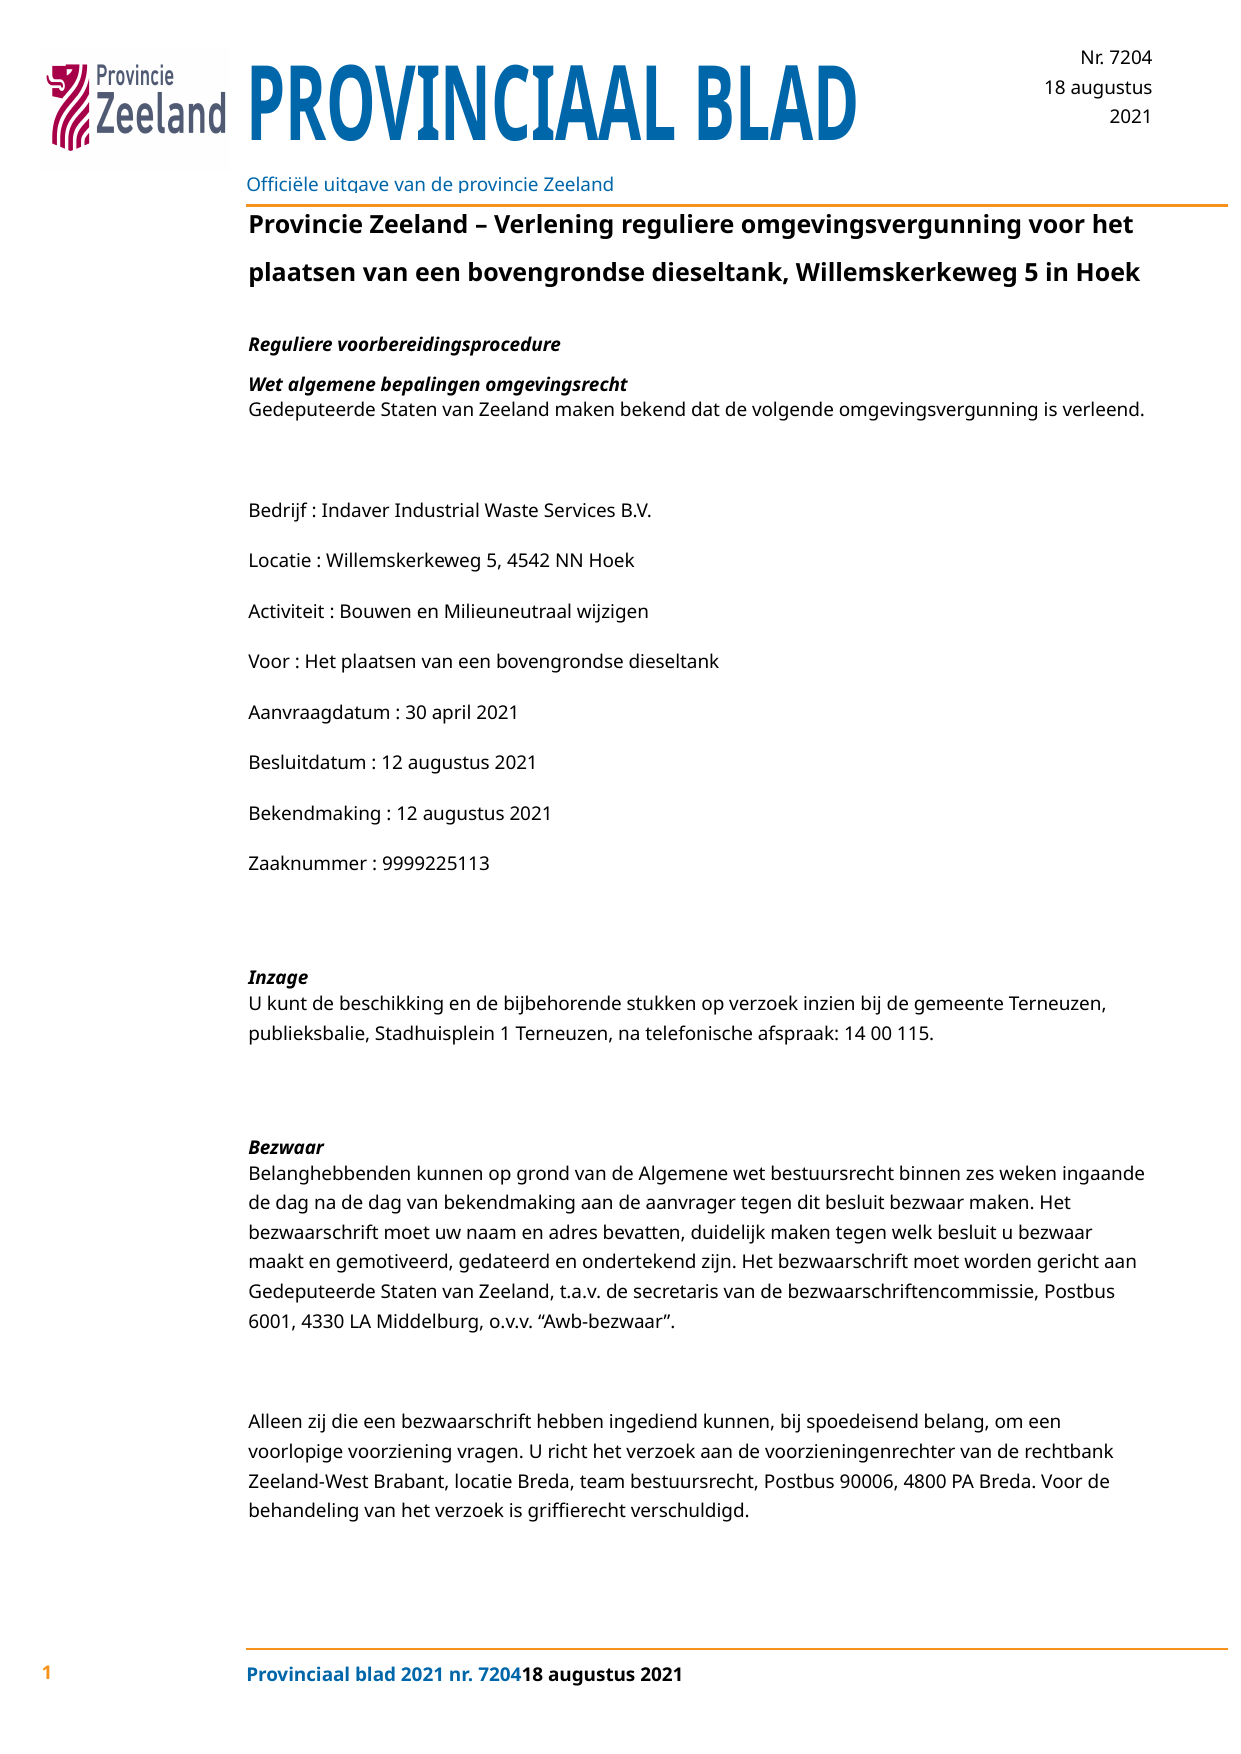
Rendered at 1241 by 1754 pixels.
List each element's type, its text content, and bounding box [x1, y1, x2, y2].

text Belanghebbenden kunnen op grond van de Algemene wet bestuursrecht binnen zes weken ingaande de dag na de dag van bekendmaking aan de aanvrager tegen dit besluit bezwaar maken. Het bezwaarschrift moet uw naam en adres bevatten, duidelijk maken tegen welk besluit u bezwaar maakt en gemotiveerd, gedateerd en ondertekend zijn. Het bezwaarschrift moet worden gericht aan Gedeputeerde Staten van Zeeland, t.a.v. de secretaris van de bezwaarschriftencommissie, Postbus 6001, 4330 LA Middelburg, o.v.v. “Awb-bezwaar”. [248, 1160, 1152, 1334]
text Bekendmaking : 12 augustus 2021 [248, 800, 1152, 826]
text Zaaknummer : 9999225113 [248, 850, 1152, 876]
text Bedrijf : Indaver Industrial Waste Services B.V. [248, 497, 1152, 523]
text Voor : Het plaatsen van een bovengrondse dieseltank [248, 648, 1152, 674]
text Bezwaar [248, 1134, 1152, 1160]
text U kunt de beschikking en de bijbehorende stukken op verzoek inzien bij de gemeente Terneuzen, publieksbalie, Stadhuisplein 1 Terneuzen, na telefonische afspraak: 14 00 115. [248, 990, 1152, 1046]
text Wet algemene bepalingen omgevingsrecht [248, 371, 1152, 396]
text Locatie : Willemskerkeweg 5, 4542 NN Hoek [248, 548, 1152, 573]
text Aanvraagdatum : 30 april 2021 [248, 699, 1152, 725]
text Gedeputeerde Staten van Zeeland maken bekend dat de volgende omgevingsvergunning is verleend. [248, 396, 1152, 422]
picture [41, 47, 231, 172]
text Alleen zij die een bezwaarschrift hebben ingediend kunnen, bij spoedeisend belang, om een voorlopige voorziening vragen. U richt het verzoek aan de voorzieningenrechter van de rechtbank Zeeland-West Brabant, locatie Breda, team bestuursrecht, Postbus 90006, 4800 PA Breda. Voor de behandeling van het verzoek is griffierecht verschuldigd. [248, 1409, 1152, 1523]
text Provincie Zeeland – Verlening reguliere omgevingsvergunning voor het plaatsen van een bovengrondse dieseltank, Willemskerkeweg 5 in Hoek [248, 207, 1152, 288]
text Reguliere voorbereidingsprocedure [248, 331, 1152, 357]
text Besluitdatum : 12 augustus 2021 [248, 749, 1152, 775]
text Activiteit : Bouwen en Milieuneutraal wijzigen [248, 598, 1152, 624]
text Inzage [248, 964, 1152, 990]
